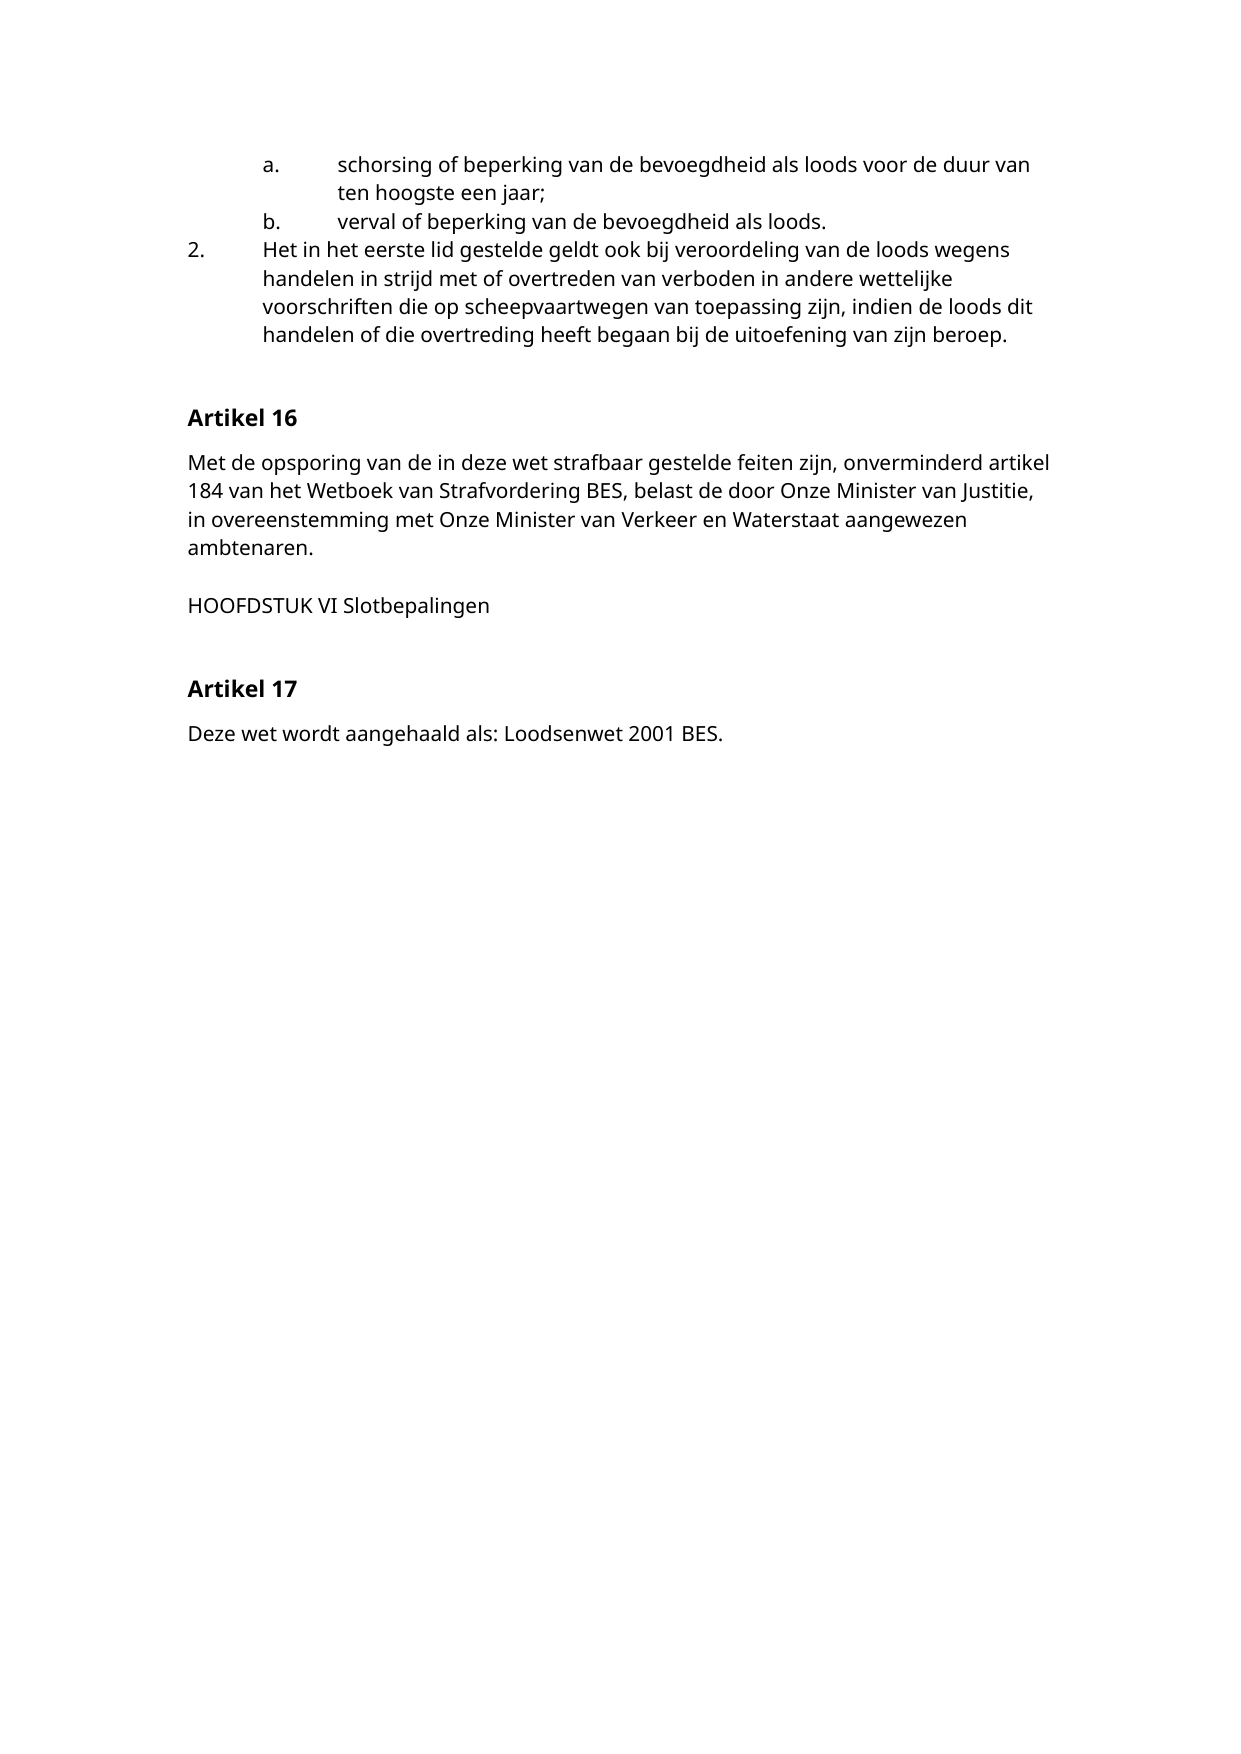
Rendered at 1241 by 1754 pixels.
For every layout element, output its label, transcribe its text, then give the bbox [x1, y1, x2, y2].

list Het in het eerste lid gestelde geldt ook bij veroordeling van de loods wegens handelen in strijd met of overtreden van verboden in andere wettelijke voorschriften die op scheepvaartwegen van toepassing zijn, indien de loods dit handelen of die overtreding heeft begaan bij de uitoefening van zijn beroep. [187, 235, 1053, 349]
subtitle Artikel 17 [187, 672, 1053, 704]
text Deze wet wordt aangehaald als: Loodsenwet 2001 BES. [187, 719, 1053, 747]
subtitle Artikel 16 [187, 402, 1053, 433]
list verval of beperking van de bevoegdheid als loods. [262, 207, 1053, 235]
text Met de opsporing van de in deze wet strafbaar gestelde feiten zijn, onverminderd artikel 184 van het Wetboek van Strafvordering BES, belast de door Onze Minister van Justitie, in overeenstemming met Onze Minister van Verkeer en Waterstaat aangewezen ambtenaren. [187, 448, 1053, 562]
subtitle HOOFDSTUK VI Slotbepalingen [187, 592, 1053, 620]
list schorsing of beperking van de bevoegdheid als loods voor de duur van ten hoogste een jaar; [262, 150, 1053, 207]
